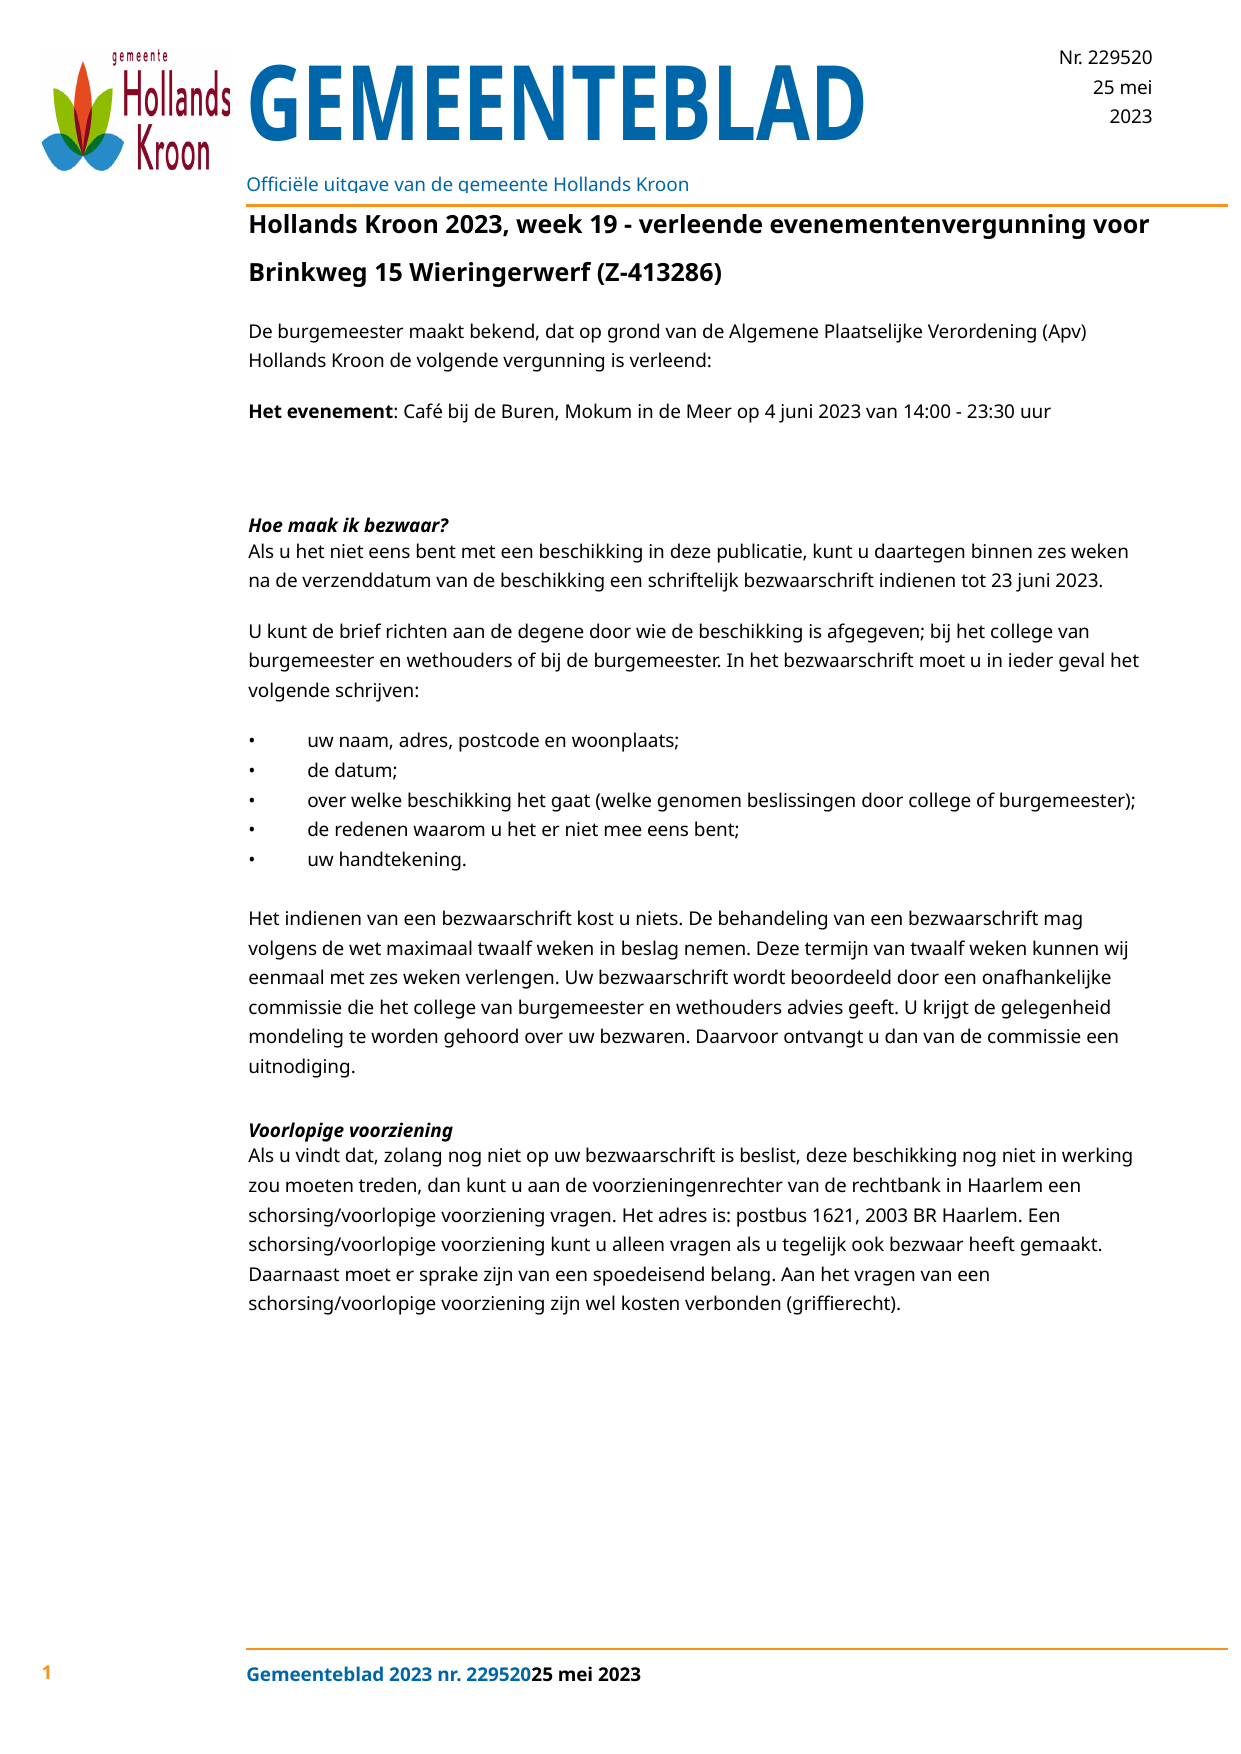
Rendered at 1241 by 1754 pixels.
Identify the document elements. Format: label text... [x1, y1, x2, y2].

text U kunt de brief richten aan de degene door wie de beschikking is afgegeven; bij het college van burgemeester en wethouders of bij de burgemeester. In het bezwaarschrift moet u in ieder geval het volgende schrijven: [248, 618, 1152, 703]
text Hoe maak ik bezwaar? [248, 512, 1152, 538]
text Het indienen van een bezwaarschrift kost u niets. De behandeling van een bezwaarschrift mag volgens de wet maximaal twaalf weken in beslag nemen. Deze termijn van twaalf weken kunnen wij eenmaal met zes weken verlengen. Uw bezwaarschrift wordt beoordeeld door een onafhankelijke commissie die het college van burgemeester en wethouders advies geeft. U krijgt de gelegenheid mondeling te worden gehoord over uw bezwaren. Daarvoor ontvangt u dan van de commissie een uitnodiging. [248, 905, 1152, 1079]
picture [41, 47, 231, 172]
text Hollands Kroon 2023, week 19 - verleende evenementenvergunning voor Brinkweg 15 Wieringerwerf (Z-413286) [248, 207, 1152, 288]
text Voorlopige voorziening [248, 1117, 1152, 1143]
list de datum; [248, 757, 1152, 783]
list uw handtekening. [248, 846, 1152, 872]
list uw naam, adres, postcode en woonplaats; [248, 728, 1152, 753]
list over welke beschikking het gaat (welke genomen beslissingen door college of burgemeester); [248, 787, 1152, 812]
text De burgemeester maakt bekend, dat op grond van de Algemene Plaatselijke Verordening (Apv) Hollands Kroon de volgende vergunning is verleend: [248, 318, 1152, 373]
text Als u het niet eens bent met een beschikking in deze publicatie, kunt u daartegen binnen zes weken na de verzenddatum van de beschikking een schriftelijk bezwaarschrift indienen tot 23 juni 2023. [248, 538, 1152, 593]
text Als u vindt dat, zolang nog niet op uw bezwaarschrift is beslist, deze beschikking nog niet in werking zou moeten treden, dan kunt u aan de voorzieningenrechter van de rechtbank in Haarlem een schorsing/voorlopige voorziening vragen. Het adres is: postbus 1621, 2003 BR Haarlem. Een schorsing/voorlopige voorziening kunt u alleen vragen als u tegelijk ook bezwaar heeft gemaakt. Daarnaast moet er sprake zijn van een spoedeisend belang. Aan het vragen van een schorsing/voorlopige voorziening zijn wel kosten verbonden (griffierecht). [248, 1143, 1152, 1316]
text Het evenement: Café bij de Buren, Mokum in de Meer op 4 juni 2023 van 14:00 - 23:30 uur [248, 398, 1152, 424]
list de redenen waarom u het er niet mee eens bent; [248, 816, 1152, 842]
